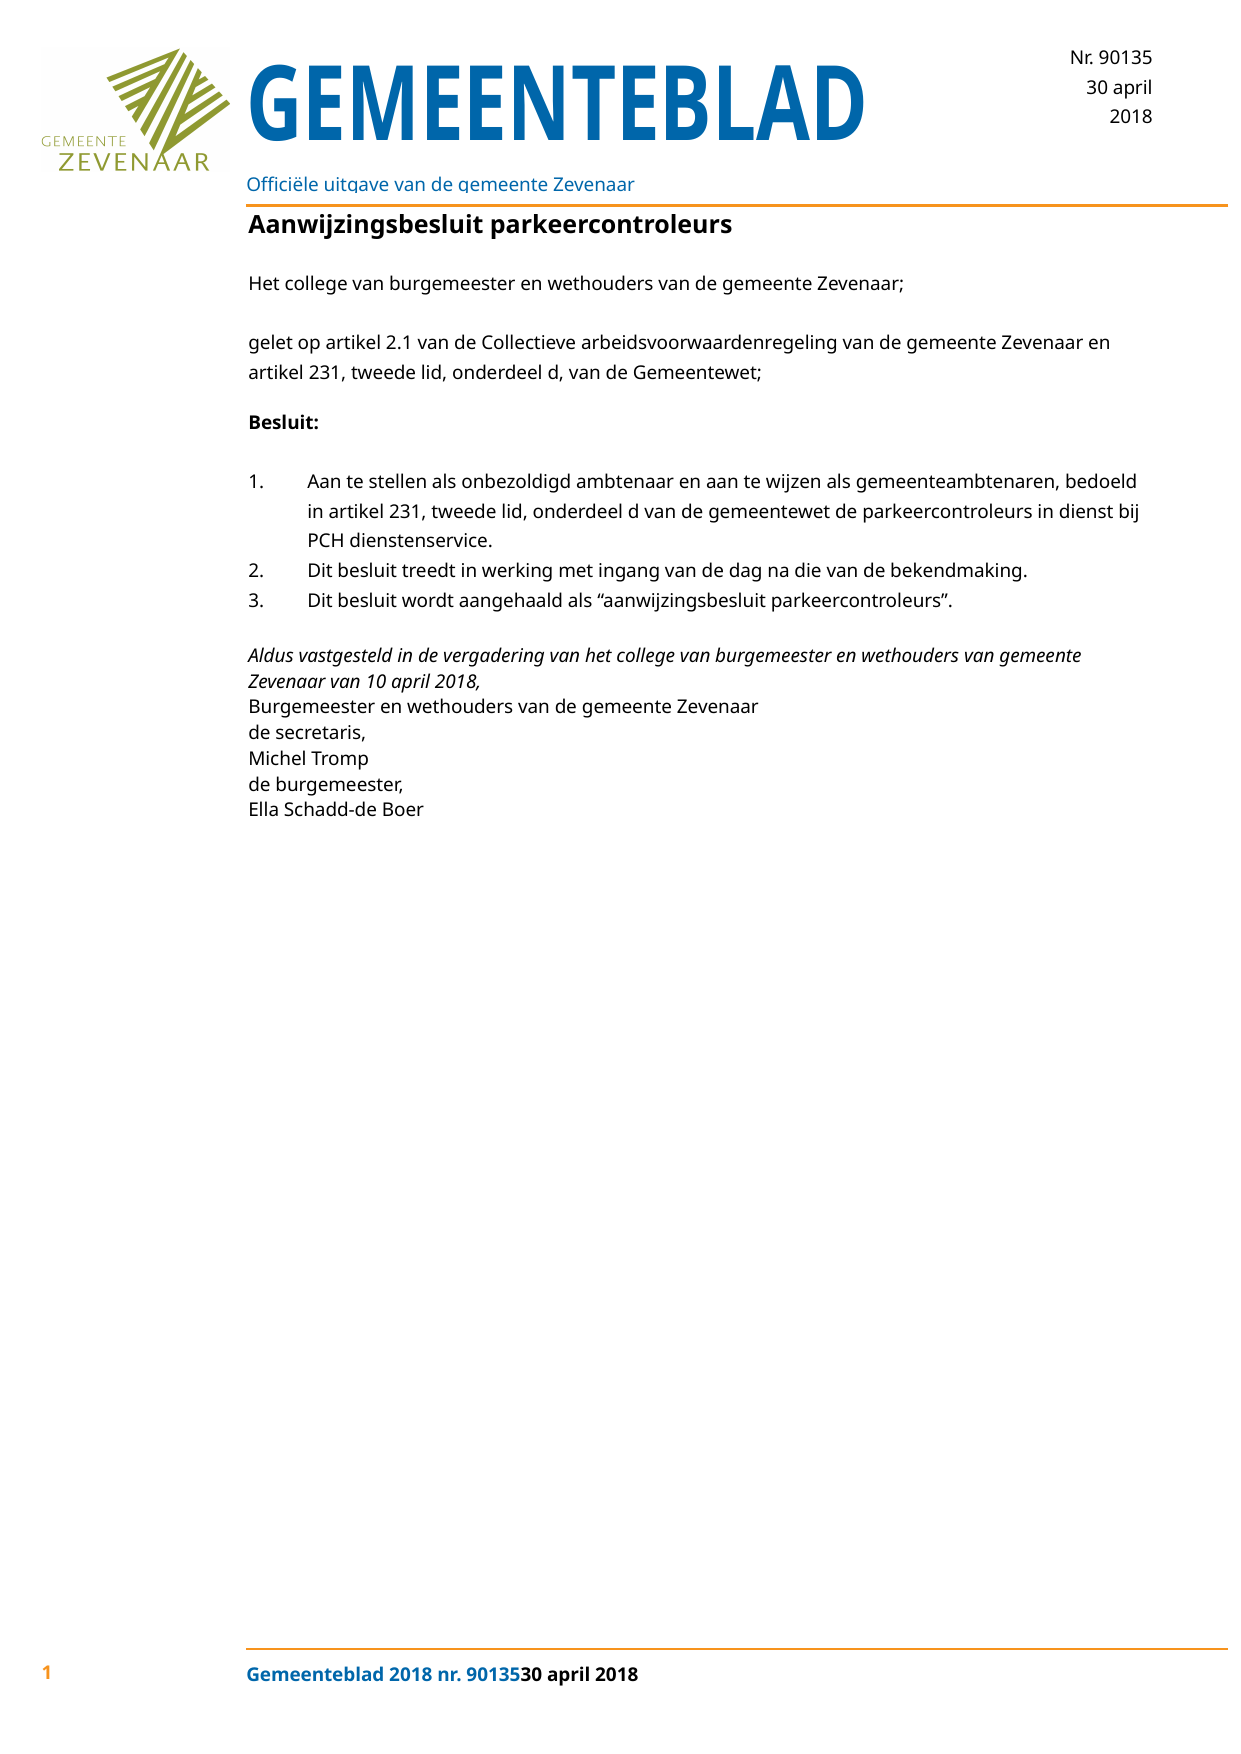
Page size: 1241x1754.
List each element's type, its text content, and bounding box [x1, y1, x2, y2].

text Aanwijzingsbesluit parkeercontroleurs [248, 207, 1152, 241]
text gelet op artikel 2.1 van de Collectieve arbeidsvoorwaardenregeling van de gemeente Zevenaar en artikel 231, tweede lid, onderdeel d, van de Gemeentewet; [248, 329, 1152, 385]
list Aan te stellen als onbezoldigd ambtenaar en aan te wijzen als gemeenteambtenaren, bedoeld in artikel 231, tweede lid, onderdeel d van de gemeentewet de parkeercontroleurs in dienst bij PCH dienstenservice. [248, 468, 1152, 553]
text Burgemeester en wethouders van de gemeente Zevenaar [248, 694, 1152, 719]
text Het college van burgemeester en wethouders van de gemeente Zevenaar; [248, 270, 1152, 296]
list Dit besluit treedt in werking met ingang van de dag na die van de bekendmaking. [248, 557, 1152, 583]
text Michel Tromp [248, 745, 1152, 771]
text Aldus vastgesteld in de vergadering van het college van burgemeester en wethouders van gemeente Zevenaar van 10 april 2018, [248, 642, 1152, 694]
text de secretaris, [248, 719, 1152, 745]
list Dit besluit wordt aangehaald als “aanwijzingsbesluit parkeercontroleurs”. [248, 587, 1152, 613]
text Ella Schadd-de Boer [248, 797, 1152, 822]
text Besluit: [248, 409, 1152, 435]
text de burgemeester, [248, 771, 1152, 797]
picture [41, 47, 231, 172]
